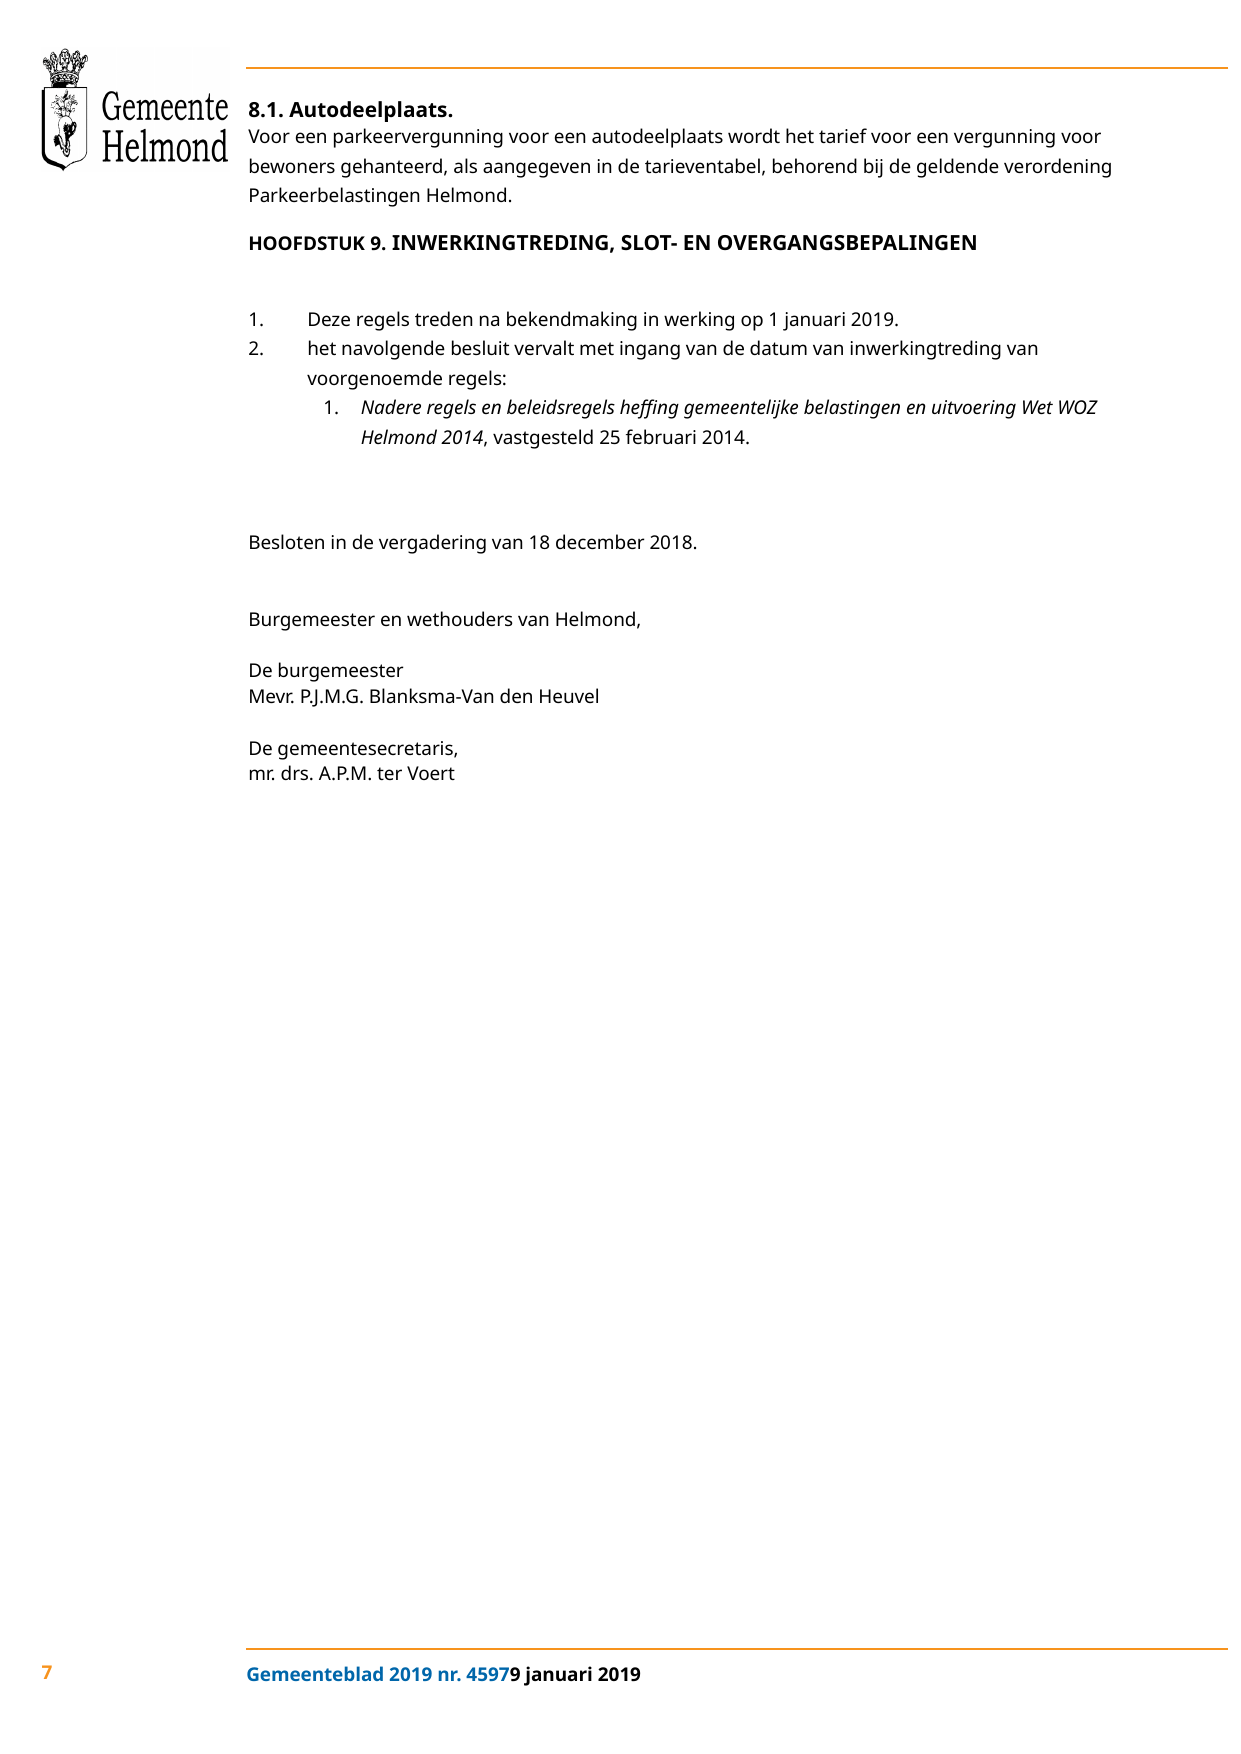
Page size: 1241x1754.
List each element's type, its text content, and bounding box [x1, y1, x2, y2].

text mr. drs. A.P.M. ter Voert [248, 760, 1152, 786]
list het navolgende besluit vervalt met ingang van de datum van inwerkingtreding van voorgenoemde regels: [248, 335, 1152, 391]
text Mevr. P.J.M.G. Blanksma-Van den Heuvel [248, 683, 1152, 709]
text Besloten in de vergadering van 18 december 2018. [248, 529, 1152, 554]
text Burgemeester en wethouders van Helmond, [248, 606, 1152, 632]
picture [41, 47, 231, 172]
list Nadere regels en beleidsregels heffing gemeentelijke belastingen en uitvoering Wet WOZ Helmond 2014, vastgesteld 25 februari 2014. [323, 394, 1152, 450]
text 8.1. Autodeelplaats. [248, 95, 1152, 123]
text HOOFDSTUK 9. INWERKINGTREDING, SLOT- EN OVERGANGSBEPALINGEN [248, 228, 1152, 256]
text De gemeentesecretaris, [248, 735, 1152, 760]
text Voor een parkeervergunning voor een autodeelplaats wordt het tarief voor een vergunning voor bewoners gehanteerd, als aangegeven in de tarieventabel, behorend bij de geldende verordening Parkeerbelastingen Helmond. [248, 123, 1152, 208]
text De burgemeester [248, 657, 1152, 683]
list Deze regels treden na bekendmaking in werking op 1 januari 2019. [248, 306, 1152, 331]
